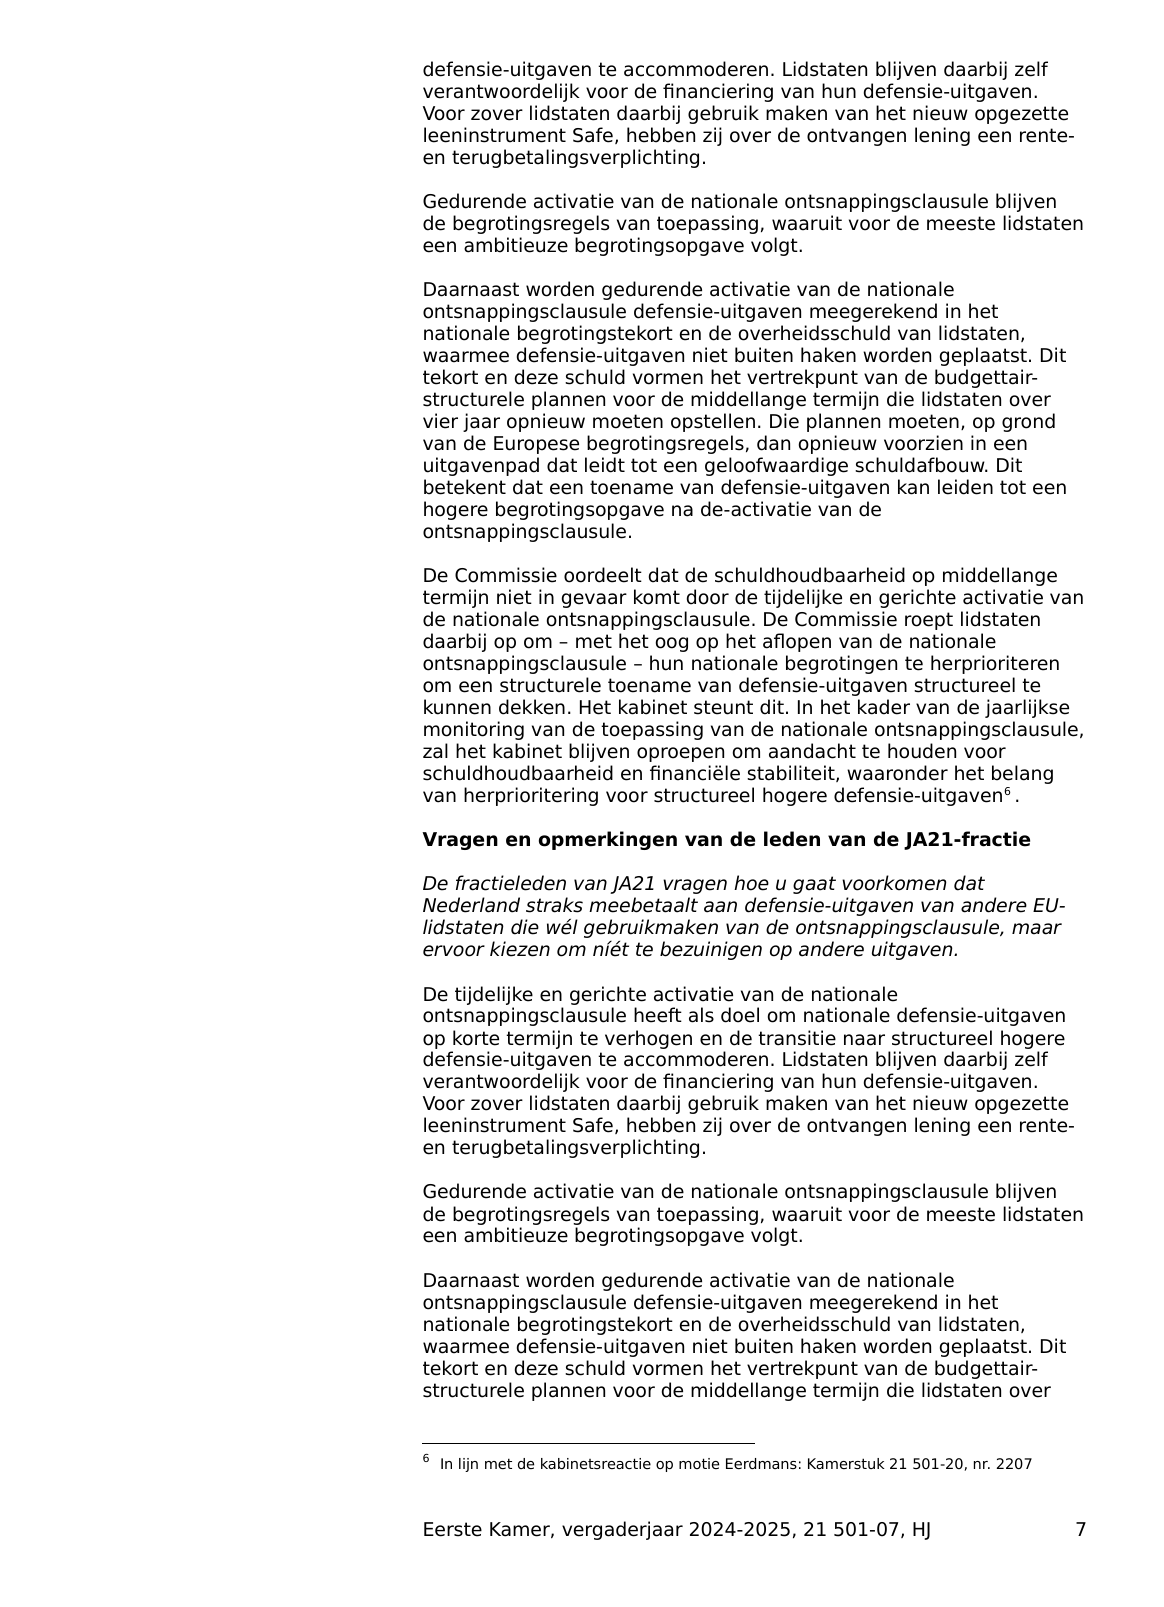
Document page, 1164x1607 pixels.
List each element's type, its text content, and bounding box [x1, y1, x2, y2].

text Daarnaast worden gedurende activatie van de nationale ontsnappingsclausule defensie-uitgaven meegerekend in het nationale begrotingstekort en de overheidsschuld van lidstaten, waarmee defensie-uitgaven niet buiten haken worden geplaatst. Dit tekort en deze schuld vormen het vertrekpunt van de budgettair-structurele plannen voor de middellange termijn die lidstaten over vier jaar opnieuw moeten opstellen. Die plannen moeten, op grond van de Europese begrotingsregels, dan opnieuw voorzien in een uitgavenpad dat leidt tot een geloofwaardige schuldafbouw. Dit betekent dat een toename van defensie-uitgaven kan leiden tot een hogere begrotingsopgave na de-activatie van de ontsnappingsclausule. [422, 279, 1087, 543]
subtitle Vragen en opmerkingen van de leden van de JA21-fractie [422, 829, 1087, 851]
text De tijdelijke en gerichte activatie van de nationale ontsnappingsclausule heeft als doel om nationale defensie-uitgaven op korte termijn te verhogen en de transitie naar structureel hogere defensie-uitgaven te accommoderen. Lidstaten blijven daarbij zelf verantwoordelijk voor de financiering van hun defensie-uitgaven. Voor zover lidstaten daarbij gebruik maken van het nieuw opgezette leeninstrument Safe, hebben zij over de ontvangen lening een rente- en terugbetalingsverplichting. [422, 983, 1087, 1159]
text Gedurende activatie van de nationale ontsnappingsclausule blijven de begrotingsregels van toepassing, waaruit voor de meeste lidstaten een ambitieuze begrotingsopgave volgt. [422, 191, 1087, 257]
text De Commissie oordeelt dat de schuldhoudbaarheid op middellange termijn niet in gevaar komt door de tijdelijke en gerichte activatie van de nationale ontsnappingsclausule. De Commissie roept lidstaten daarbij op om – met het oog op het aflopen van de nationale ontsnappingsclausule – hun nationale begrotingen te herprioriteren om een structurele toename van defensie-uitgaven structureel te kunnen dekken. Het kabinet steunt dit. In het kader van de jaarlijkse monitoring van de toepassing van de nationale ontsnappingsclausule, zal het kabinet blijven oproepen om aandacht te houden voor schuldhoudbaarheid en financiële stabiliteit, waaronder het belang van herprioritering voor structureel hogere defensie-uitgaven. [422, 565, 1087, 807]
text De fractieleden van JA21 vragen hoe u gaat voorkomen dat Nederland straks meebetaalt aan defensie-uitgaven van andere EU-lidstaten die wél gebruikmaken van de ontsnappingsclausule, maar ervoor kiezen om níét te bezuinigen op andere uitgaven. [422, 873, 1087, 961]
text defensie-uitgaven te accommoderen. Lidstaten blijven daarbij zelf verantwoordelijk voor de financiering van hun defensie-uitgaven. Voor zover lidstaten daarbij gebruik maken van het nieuw opgezette leeninstrument Safe, hebben zij over de ontvangen lening een rente- en terugbetalingsverplichting. [422, 59, 1087, 169]
text In lijn met de kabinetsreactie op motie Eerdmans: Kamerstuk 21 501-20, nr. 2207 [422, 1452, 1087, 1474]
text Daarnaast worden gedurende activatie van de nationale ontsnappingsclausule defensie-uitgaven meegerekend in het nationale begrotingstekort en de overheidsschuld van lidstaten, waarmee defensie-uitgaven niet buiten haken worden geplaatst. Dit tekort en deze schuld vormen het vertrekpunt van de budgettair-structurele plannen voor de middellange termijn die lidstaten over [422, 1269, 1087, 1401]
text Gedurende activatie van de nationale ontsnappingsclausule blijven de begrotingsregels van toepassing, waaruit voor de meeste lidstaten een ambitieuze begrotingsopgave volgt. [422, 1181, 1087, 1247]
